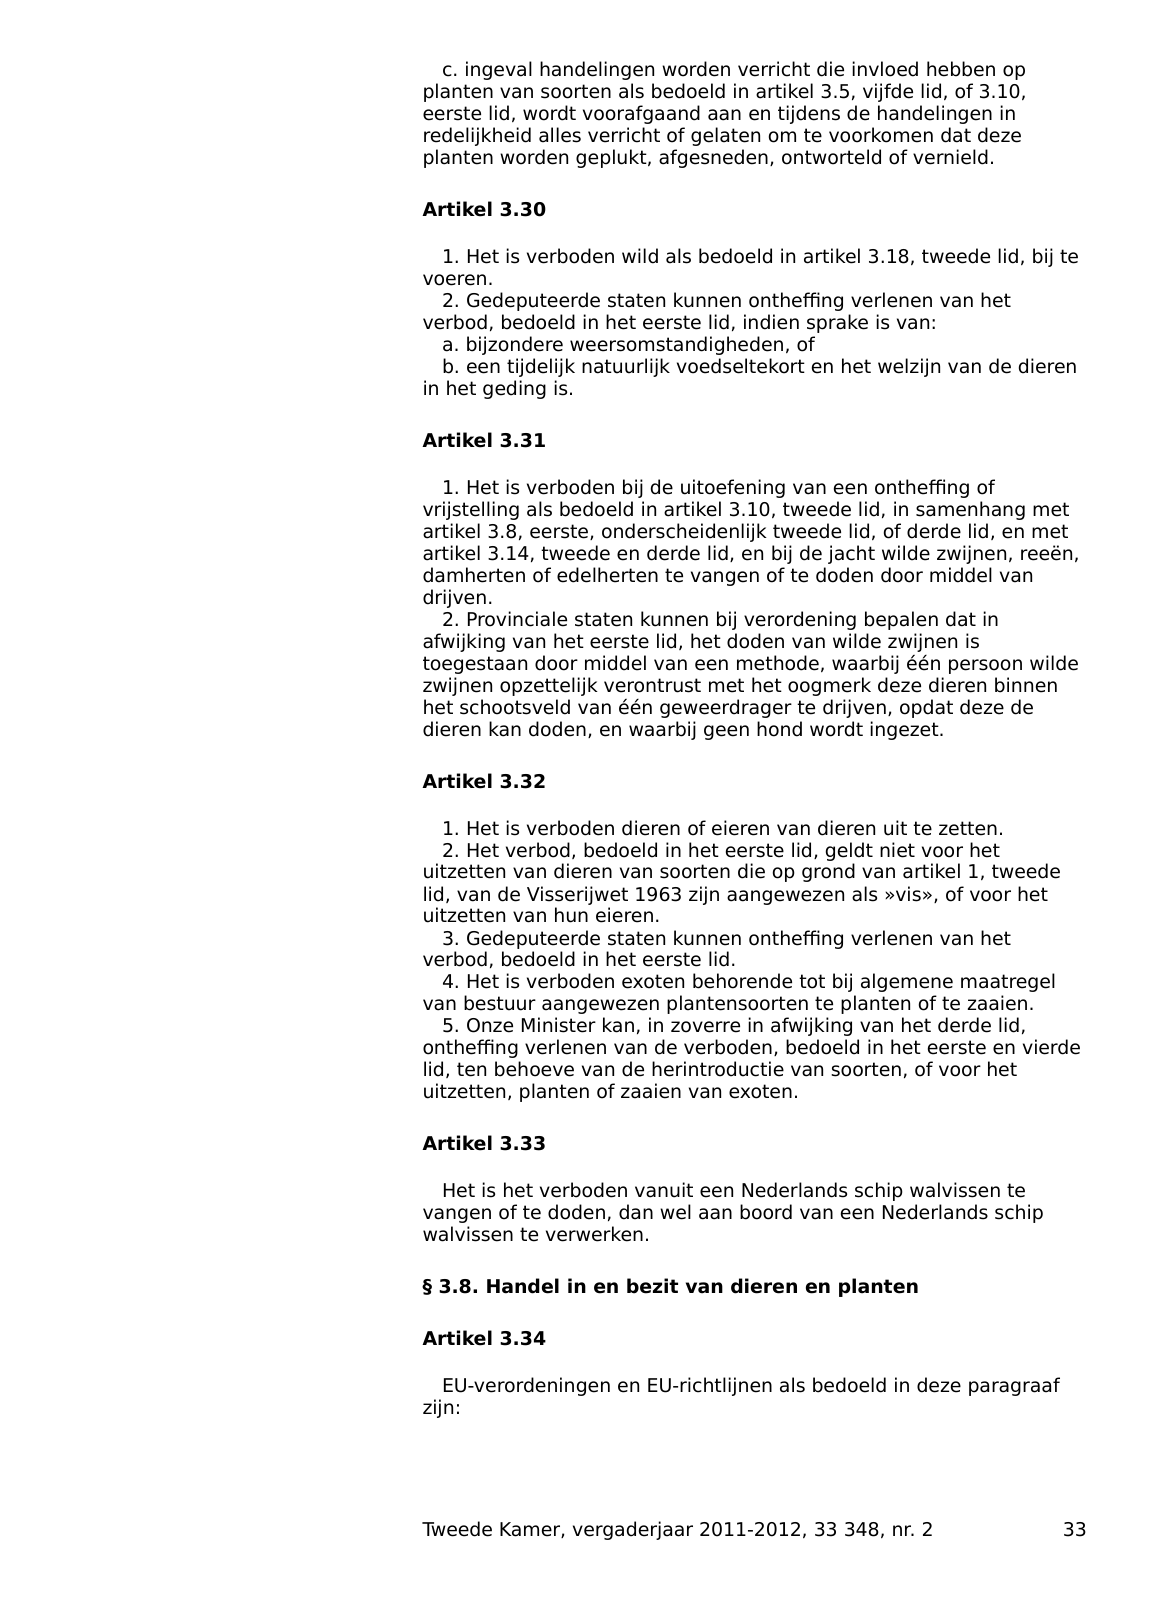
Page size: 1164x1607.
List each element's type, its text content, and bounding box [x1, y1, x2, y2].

subtitle Artikel 3.31 [422, 430, 1087, 452]
text 5. Onze Minister kan, in zoverre in afwijking van het derde lid, ontheffing verlenen van de verboden, bedoeld in het eerste en vierde lid, ten behoeve van de herintroductie van soorten, of voor het uitzetten, planten of zaaien van exoten. [422, 1015, 1087, 1103]
subtitle Artikel 3.33 [422, 1133, 1087, 1155]
text 3. Gedeputeerde staten kunnen ontheffing verlenen van het verbod, bedoeld in het eerste lid. [422, 927, 1087, 971]
text 2. Gedeputeerde staten kunnen ontheffing verlenen van het verbod, bedoeld in het eerste lid, indien sprake is van: [422, 290, 1087, 334]
text 4. Het is verboden exoten behorende tot bij algemene maatregel van bestuur aangewezen plantensoorten te planten of te zaaien. [422, 971, 1087, 1015]
text b. een tijdelijk natuurlijk voedseltekort en het welzijn van de dieren in het geding is. [422, 356, 1087, 400]
text c. ingeval handelingen worden verricht die invloed hebben op planten van soorten als bedoeld in artikel 3.5, vijfde lid, of 3.10, eerste lid, wordt voorafgaand aan en tijdens de handelingen in redelijkheid alles verricht of gelaten om te voorkomen dat deze planten worden geplukt, afgesneden, ontworteld of vernield. [422, 59, 1087, 169]
text Het is het verboden vanuit een Nederlands schip walvissen te vangen of te doden, dan wel aan boord van een Nederlands schip walvissen te verwerken. [422, 1180, 1087, 1246]
text 2. Het verbod, bedoeld in het eerste lid, geldt niet voor het uitzetten van dieren van soorten die op grond van artikel 1, tweede lid, van de Visserijwet 1963 zijn aangewezen als »vis», of voor het uitzetten van hun eieren. [422, 839, 1087, 927]
subtitle Artikel 3.32 [422, 771, 1087, 792]
subtitle Artikel 3.30 [422, 199, 1087, 221]
subtitle Artikel 3.34 [422, 1328, 1087, 1350]
text 1. Het is verboden wild als bedoeld in artikel 3.18, tweede lid, bij te voeren. [422, 246, 1087, 290]
text EU-verordeningen en EU-richtlijnen als bedoeld in deze paragraaf zijn: [422, 1375, 1087, 1419]
text 1. Het is verboden bij de uitoefening van een ontheffing of vrijstelling als bedoeld in artikel 3.10, tweede lid, in samenhang met artikel 3.8, eerste, onderscheidenlijk tweede lid, of derde lid, en met artikel 3.14, tweede en derde lid, en bij de jacht wilde zwijnen, reeën, damherten of edelherten te vangen of te doden door middel van drijven. [422, 477, 1087, 609]
text 1. Het is verboden dieren of eieren van dieren uit te zetten. [422, 817, 1087, 839]
text a. bijzondere weersomstandigheden, of [422, 334, 1087, 356]
text 2. Provinciale staten kunnen bij verordening bepalen dat in afwijking van het eerste lid, het doden van wilde zwijnen is toegestaan door middel van een methode, waarbij één persoon wilde zwijnen opzettelijk verontrust met het oogmerk deze dieren binnen het schootsveld van één geweerdrager te drijven, opdat deze de dieren kan doden, en waarbij geen hond wordt ingezet. [422, 609, 1087, 741]
subtitle § 3.8. Handel in en bezit van dieren en planten [422, 1276, 1087, 1298]
